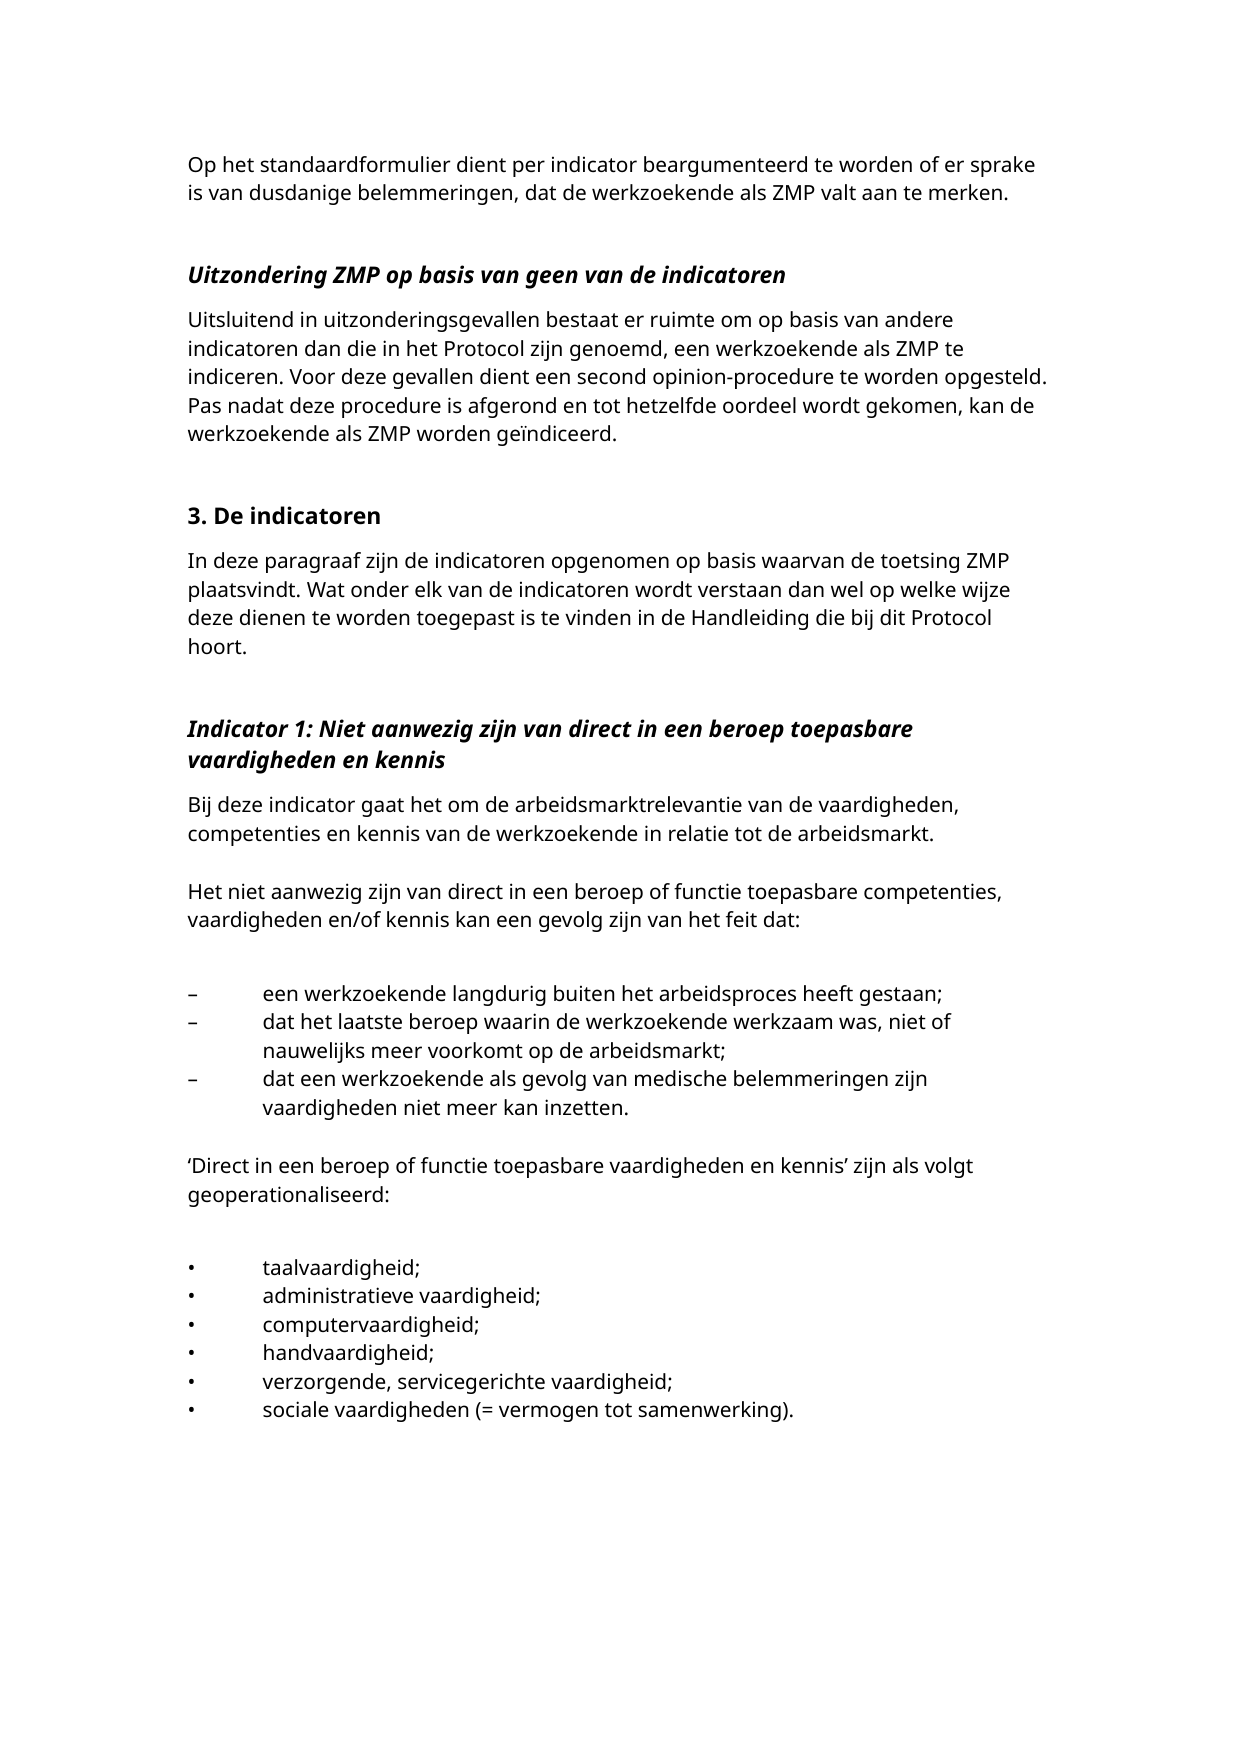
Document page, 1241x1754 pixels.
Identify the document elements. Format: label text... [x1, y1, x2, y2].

list dat het laatste beroep waarin de werkzoekende werkzaam was, niet of nauwelijks meer voorkomt op de arbeidsmarkt; [187, 1007, 1053, 1064]
list dat een werkzoekende als gevolg van medische belemmeringen zijn vaardigheden niet meer kan inzetten. [187, 1064, 1053, 1121]
list computervaardigheid; [187, 1310, 1053, 1338]
list een werkzoekende langdurig buiten het arbeidsproces heeft gestaan; [187, 979, 1053, 1007]
text Bij deze indicator gaat het om de arbeidsmarktrelevantie van de vaardigheden, competenties en kennis van de werkzoekende in relatie tot de arbeidsmarkt. [187, 790, 1053, 847]
subtitle 3. De indicatoren [187, 500, 1053, 532]
list handvaardigheid; [187, 1338, 1053, 1367]
list verzorgende, servicegerichte vaardigheid; [187, 1367, 1053, 1395]
text Het niet aanwezig zijn van direct in een beroep of functie toepasbare competenties, vaardigheden en/of kennis kan een gevolg zijn van het feit dat: [187, 877, 1053, 934]
text In deze paragraaf zijn de indicatoren opgenomen op basis waarvan de toetsing ZMP plaatsvindt. Wat onder elk van de indicatoren wordt verstaan dan wel op welke wijze deze dienen te worden toegepast is te vinden in de Handleiding die bij dit Protocol hoort. [187, 547, 1053, 660]
subtitle Indicator 1: Niet aanwezig zijn van direct in een beroep toepasbare vaardigheden en kennis [187, 713, 1053, 775]
list administratieve vaardigheid; [187, 1282, 1053, 1310]
text Op het standaardformulier dient per indicator beargumenteerd te worden of er sprake is van dusdanige belemmeringen, dat de werkzoekende als ZMP valt aan te merken. [187, 150, 1053, 207]
list sociale vaardigheden (= vermogen tot samenwerking). [187, 1395, 1053, 1424]
text ‘Direct in een beroep of functie toepasbare vaardigheden en kennis’ zijn als volgt geoperationaliseerd: [187, 1151, 1053, 1208]
text Uitsluitend in uitzonderingsgevallen bestaat er ruimte om op basis van andere indicatoren dan die in het Protocol zijn genoemd, een werkzoekende als ZMP te indiceren. Voor deze gevallen dient een second opinion-procedure te worden opgesteld. Pas nadat deze procedure is afgerond en tot hetzelfde oordeel wordt gekomen, kan de werkzoekende als ZMP worden geïndiceerd. [187, 306, 1053, 448]
list taalvaardigheid; [187, 1253, 1053, 1282]
subtitle Uitzondering ZMP op basis van geen van de indicatoren [187, 259, 1053, 291]
